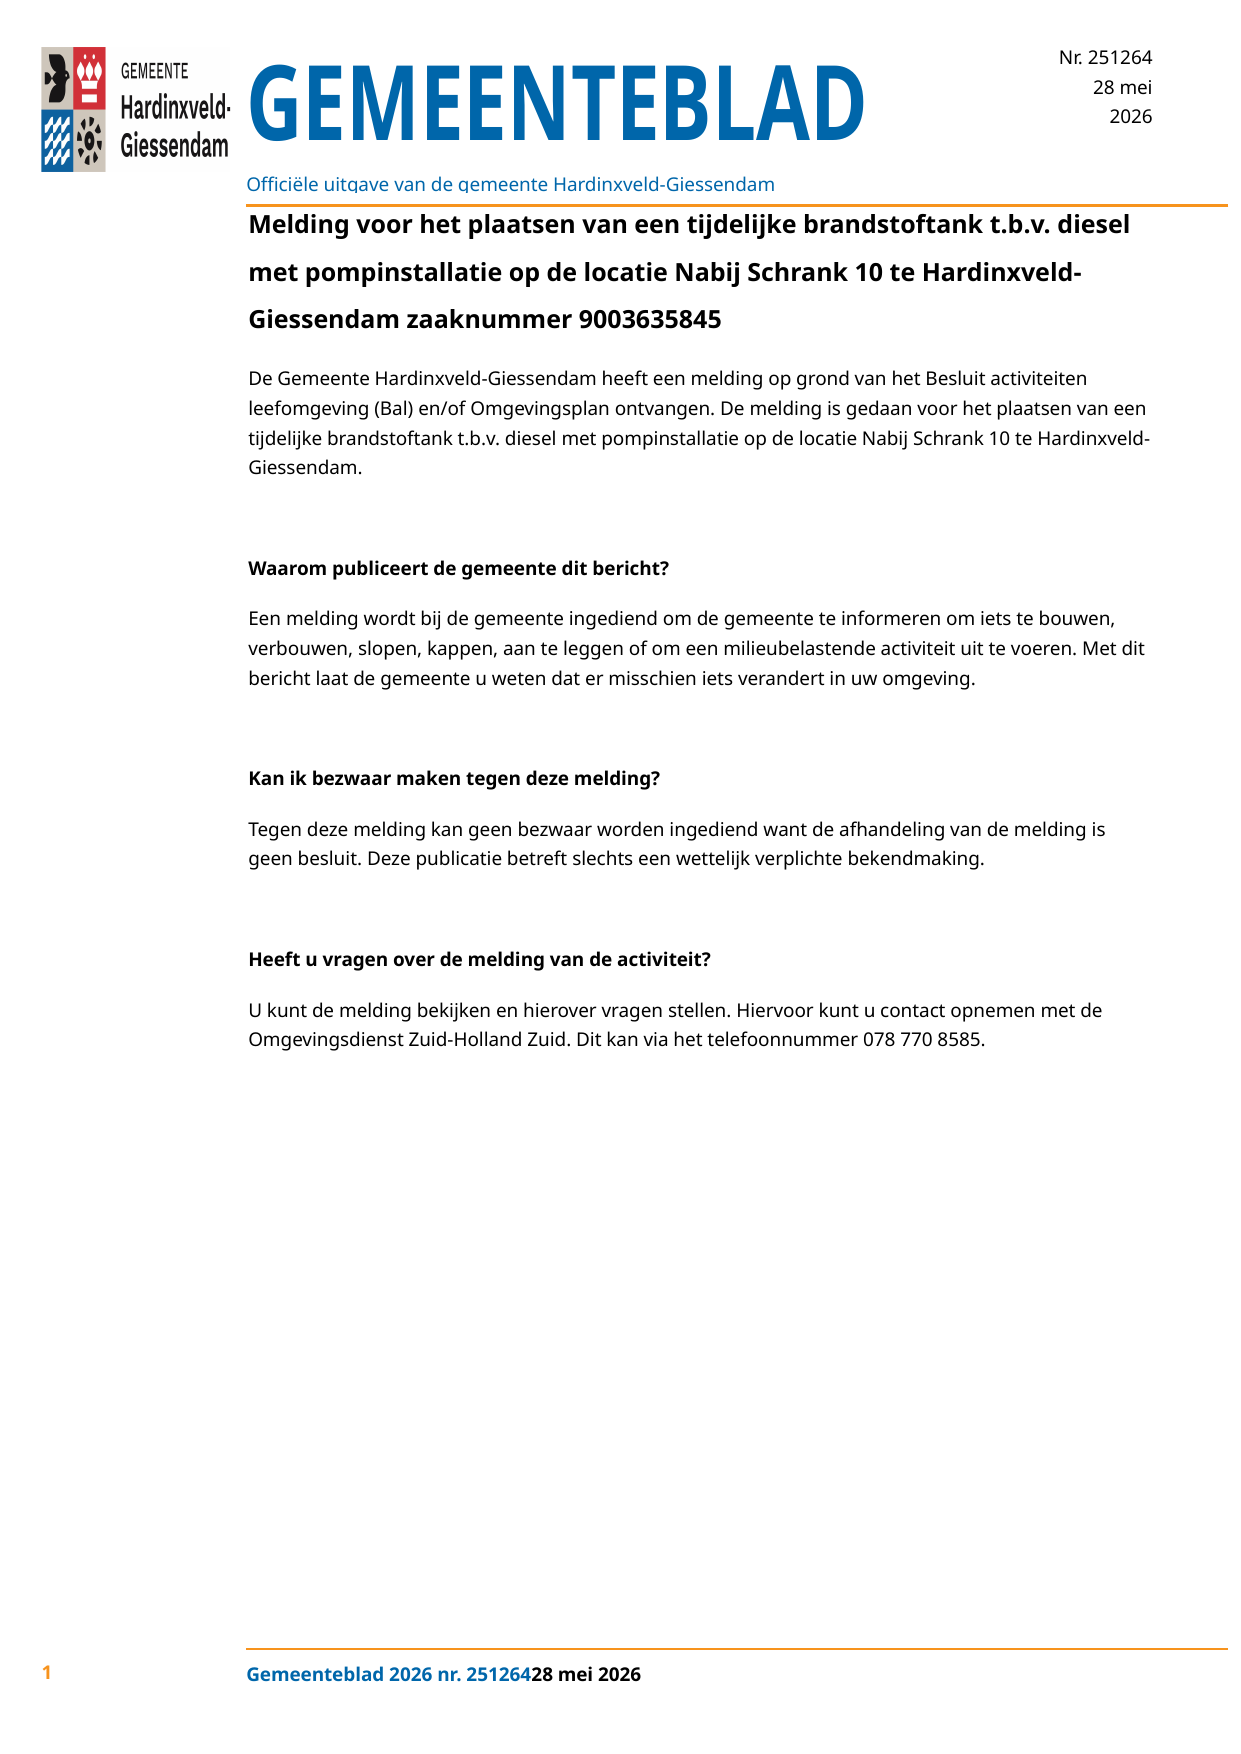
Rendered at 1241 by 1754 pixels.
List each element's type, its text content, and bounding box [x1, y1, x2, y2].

text Een melding wordt bij de gemeente ingediend om de gemeente te informeren om iets te bouwen, verbouwen, slopen, kappen, aan te leggen of om een milieubelastende activiteit uit te voeren. Met dit bericht laat de gemeente u weten dat er misschien iets verandert in uw omgeving. [248, 606, 1152, 690]
text U kunt de melding bekijken en hierover vragen stellen. Hiervoor kunt u contact opnemen met de Omgevingsdienst Zuid-Holland Zuid. Dit kan via het telefoonnummer 078 770 8585. [248, 997, 1152, 1052]
text Kan ik bezwaar maken tegen deze melding? [248, 766, 1152, 791]
picture [41, 47, 231, 172]
text Tegen deze melding kan geen bezwaar worden ingediend want de afhandeling van de melding is geen besluit. Deze publicatie betreft slechts een wettelijk verplichte bekendmaking. [248, 816, 1152, 871]
text Waarom publiceert de gemeente dit bericht? [248, 555, 1152, 581]
text Melding voor het plaatsen van een tijdelijke brandstoftank t.b.v. diesel met pompinstallatie op de locatie Nabij Schrank 10 te Hardinxveld-Giessendam zaaknummer 9003635845 [248, 207, 1152, 336]
text Heeft u vragen over de melding van de activiteit? [248, 946, 1152, 972]
text De Gemeente Hardinxveld-Giessendam heeft een melding op grond van het Besluit activiteiten leefomgeving (Bal) en/of Omgevingsplan ontvangen. De melding is gedaan voor het plaatsen van een tijdelijke brandstoftank t.b.v. diesel met pompinstallatie op de locatie Nabij Schrank 10 te Hardinxveld-Giessendam. [248, 366, 1152, 480]
